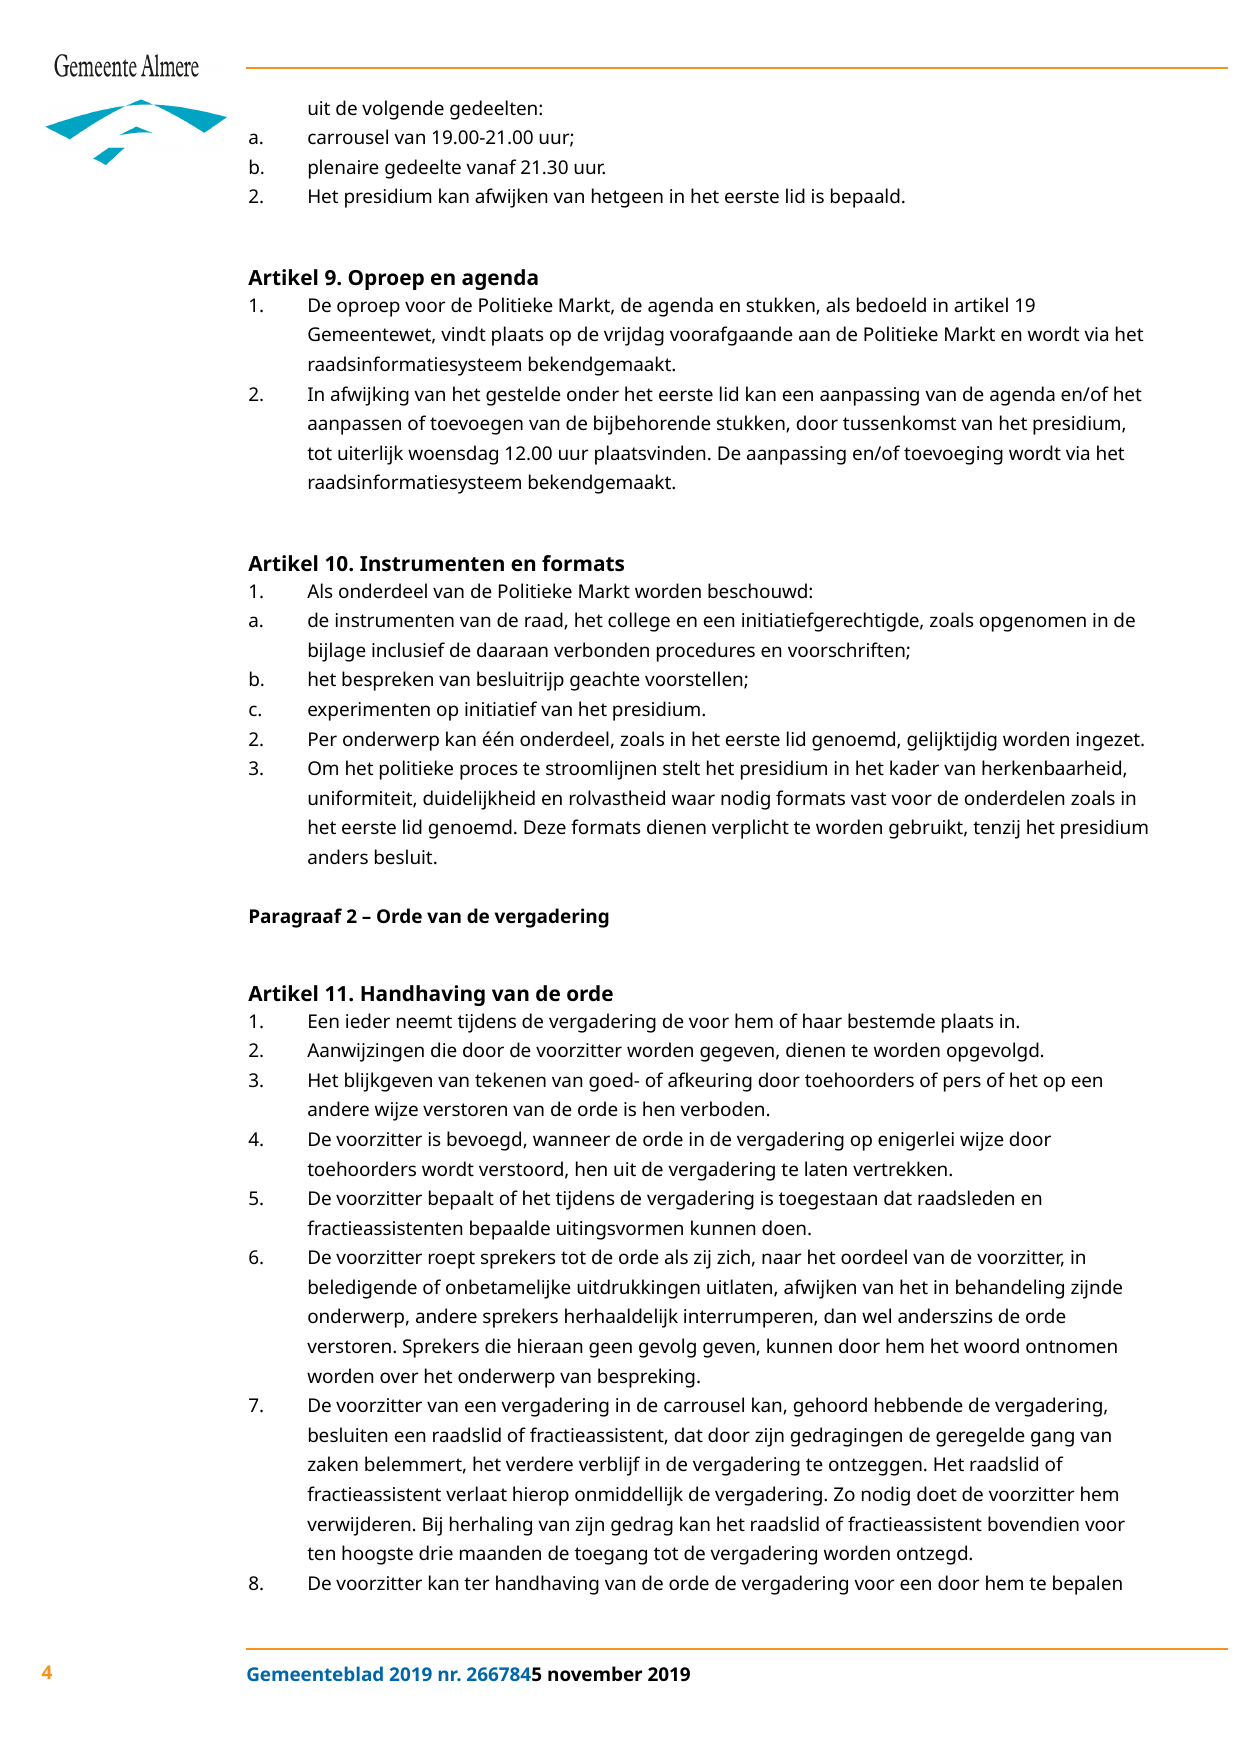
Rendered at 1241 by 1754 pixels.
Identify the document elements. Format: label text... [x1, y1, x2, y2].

list uit de volgende gedeelten: [248, 95, 1152, 121]
list Het blijkgeven van tekenen van goed- of afkeuring door toehoorders of pers of het op een andere wijze verstoren van de orde is hen verboden. [248, 1067, 1152, 1122]
list De voorzitter roept sprekers tot de orde als zij zich, naar het oordeel van de voorzitter, in beledigende of onbetamelijke uitdrukkingen uitlaten, afwijken van het in behandeling zijnde onderwerp, andere sprekers herhaaldelijk interrumperen, dan wel anderszins de orde verstoren. Sprekers die hieraan geen gevolg geven, kunnen door hem het woord ontnomen worden over het onderwerp van bespreking. [248, 1244, 1152, 1389]
text Paragraaf 2 – Orde van de vergadering [248, 903, 1152, 929]
list carrousel van 19.00-21.00 uur; [248, 124, 1152, 150]
list De voorzitter is bevoegd, wanneer de orde in de vergadering op enigerlei wijze door toehoorders wordt verstoord, hen uit de vergadering te laten vertrekken. [248, 1126, 1152, 1182]
text Artikel 10. Instrumenten en formats [248, 549, 1152, 578]
list De voorzitter kan ter handhaving van de orde de vergadering voor een door hem te bepalen [248, 1570, 1152, 1596]
list de instrumenten van de raad, het college en een initiatiefgerechtigde, zoals opgenomen in de bijlage inclusief de daaraan verbonden procedures en voorschriften; [248, 607, 1152, 663]
text Artikel 9. Oproep en agenda [248, 263, 1152, 292]
list plenaire gedeelte vanaf 21.30 uur. [248, 154, 1152, 180]
list Aanwijzingen die door de voorzitter worden gegeven, dienen te worden opgevolgd. [248, 1037, 1152, 1063]
list Als onderdeel van de Politieke Markt worden beschouwd: [248, 578, 1152, 604]
list Om het politieke proces te stroomlijnen stelt het presidium in het kader van herkenbaarheid, uniformiteit, duidelijkheid en rolvastheid waar nodig formats vast voor de onderdelen zoals in het eerste lid genoemd. Deze formats dienen verplicht te worden gebruikt, tenzij het presidium anders besluit. [248, 755, 1152, 870]
list In afwijking van het gestelde onder het eerste lid kan een aanpassing van de agenda en/of het aanpassen of toevoegen van de bijbehorende stukken, door tussenkomst van het presidium, tot uiterlijk woensdag 12.00 uur plaatsvinden. De aanpassing en/of toevoeging wordt via het raadsinformatiesysteem bekendgemaakt. [248, 381, 1152, 495]
list Het presidium kan afwijken van hetgeen in het eerste lid is bepaald. [248, 183, 1152, 209]
list Per onderwerp kan één onderdeel, zoals in het eerste lid genoemd, gelijktijdig worden ingezet. [248, 726, 1152, 752]
list het bespreken van besluitrijp geachte voorstellen; [248, 667, 1152, 692]
list experimenten op initiatief van het presidium. [248, 696, 1152, 722]
text Artikel 11. Handhaving van de orde [248, 979, 1152, 1008]
picture [41, 47, 231, 172]
list De voorzitter van een vergadering in de carrousel kan, gehoord hebbende de vergadering, besluiten een raadslid of fractieassistent, dat door zijn gedragingen de geregelde gang van zaken belemmert, het verdere verblijf in de vergadering te ontzeggen. Het raadslid of fractieassistent verlaat hierop onmiddellijk de vergadering. Zo nodig doet de voorzitter hem verwijderen. Bij herhaling van zijn gedrag kan het raadslid of fractieassistent bovendien voor ten hoogste drie maanden de toegang tot de vergadering worden ontzegd. [248, 1392, 1152, 1566]
list De voorzitter bepaalt of het tijdens de vergadering is toegestaan dat raadsleden en fractieassistenten bepaalde uitingsvormen kunnen doen. [248, 1185, 1152, 1241]
list Een ieder neemt tijdens de vergadering de voor hem of haar bestemde plaats in. [248, 1008, 1152, 1034]
list De oproep voor de Politieke Markt, de agenda en stukken, als bedoeld in artikel 19 Gemeentewet, vindt plaats op de vrijdag voorafgaande aan de Politieke Markt en wordt via het raadsinformatiesysteem bekendgemaakt. [248, 292, 1152, 377]
